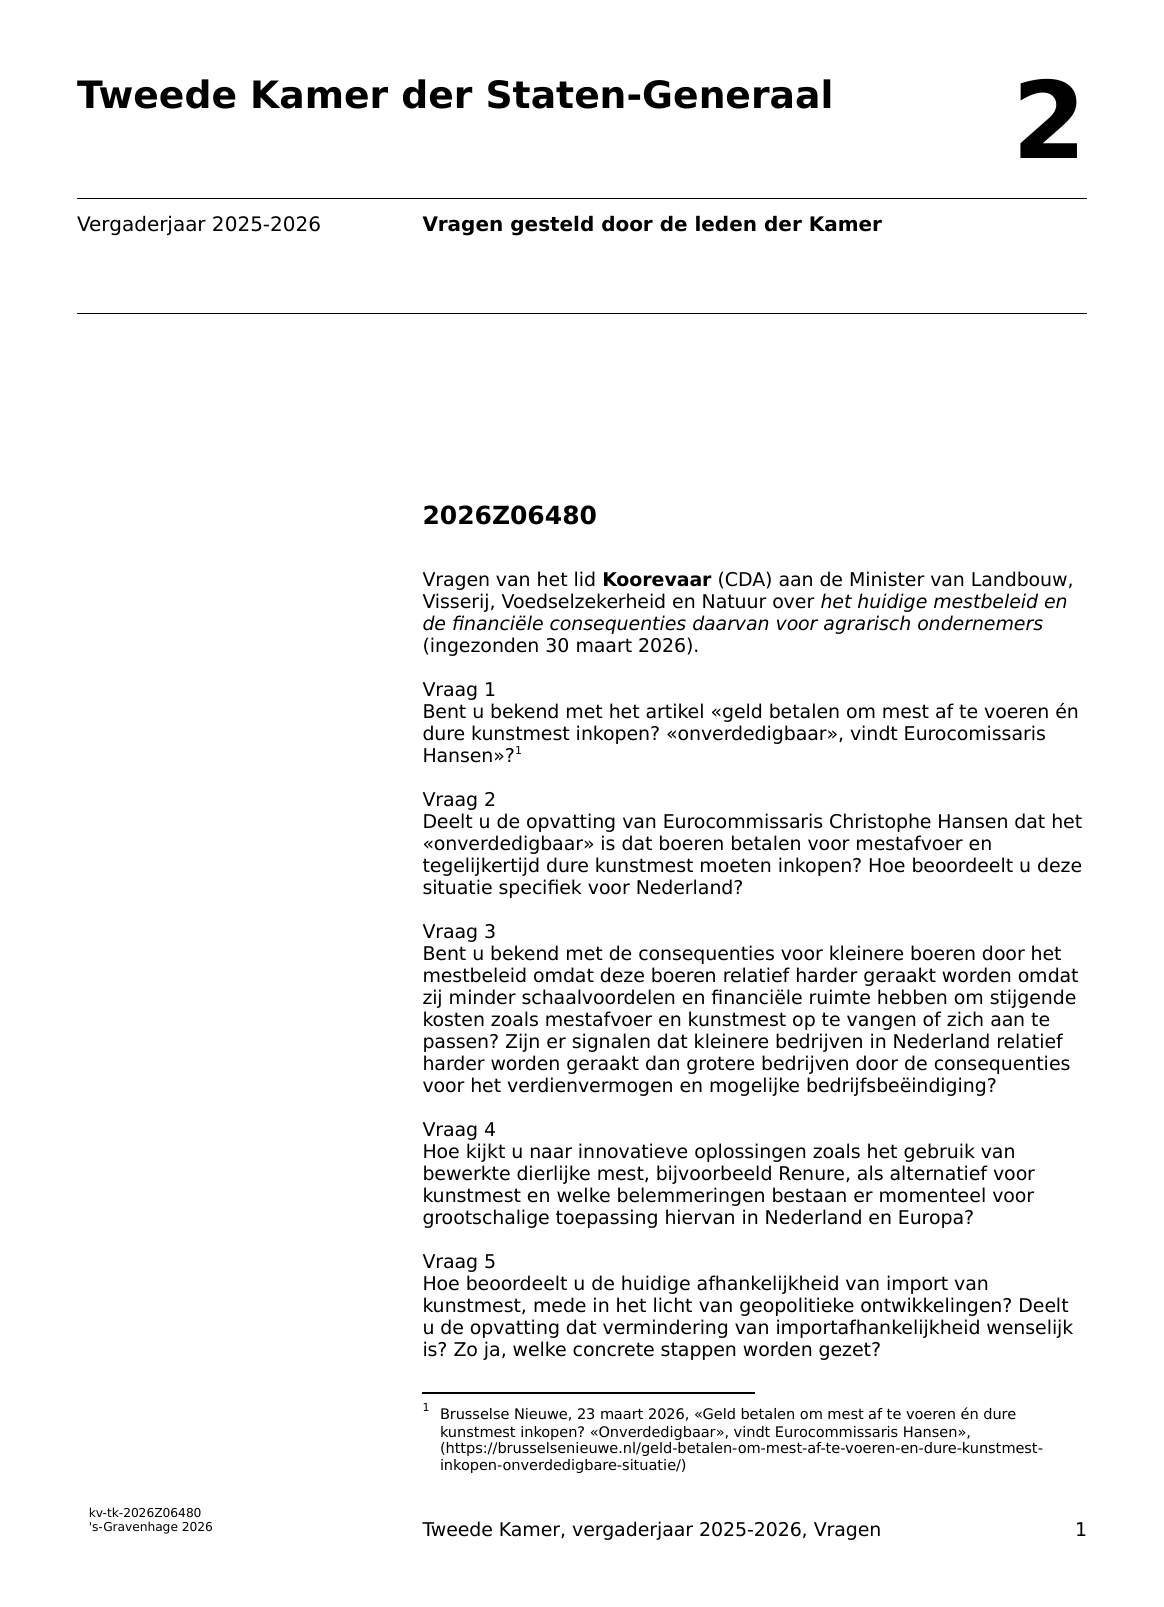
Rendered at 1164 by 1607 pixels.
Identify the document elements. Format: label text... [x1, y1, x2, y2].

text Vraag 4 [422, 1119, 1087, 1141]
text Vragen van het lid Koorevaar (CDA) aan de Minister van Landbouw, Visserij, Voedselzekerheid en Natuur over het huidige mestbeleid en de financiële consequenties daarvan voor agrarisch ondernemers (ingezonden 30 maart 2026). [422, 569, 1087, 657]
text 's-Gravenhage 2026 [88, 1520, 323, 1534]
text Vraag 5 [422, 1251, 1087, 1273]
table_header 2 [886, 59, 1087, 198]
text Vraag 1 [422, 679, 1087, 701]
text Bent u bekend met het artikel «geld betalen om mest af te voeren én dure kunstmest inkopen? «onverdedigbaar», vindt Eurocomissaris Hansen»? [422, 701, 1087, 767]
table_cell Vergaderjaar 2025-2026 [77, 199, 422, 313]
text kv-tk-2026Z06480 [88, 1506, 323, 1520]
text Bent u bekend met de consequenties voor kleinere boeren door het mestbeleid omdat deze boeren relatief harder geraakt worden omdat zij minder schaalvoordelen en financiële ruimte hebben om stijgende kosten zoals mestafvoer en kunstmest op te vangen of zich aan te passen? Zijn er signalen dat kleinere bedrijven in Nederland relatief harder worden geraakt dan grotere bedrijven door de consequenties voor het verdienvermogen en mogelijke bedrijfsbeëindiging? [422, 943, 1087, 1097]
table_header Tweede Kamer der Staten-Generaal [77, 59, 886, 198]
text Deelt u de opvatting van Eurocommissaris Christophe Hansen dat het «onverdedigbaar» is dat boeren betalen voor mestafvoer en tegelijkertijd dure kunstmest moeten inkopen? Hoe beoordeelt u deze situatie specifiek voor Nederland? [422, 811, 1087, 899]
text 2026Z06480 [422, 501, 1087, 531]
text Brusselse Nieuwe, 23 maart 2026, «Geld betalen om mest af te voeren én dure kunstmest inkopen? «Onverdedigbaar», vindt Eurocommissaris Hansen», (https://brusselsenieuwe.nl/geld-betalen-om-mest-af-te-voeren-en-dure-kunstmest-inkopen-onverdedigbare-situatie/) [422, 1402, 1087, 1474]
text Vraag 2 [422, 789, 1087, 811]
table_cell Vragen gesteld door de leden der Kamer [422, 199, 1087, 313]
text Hoe kijkt u naar innovatieve oplossingen zoals het gebruik van bewerkte dierlijke mest, bijvoorbeeld Renure, als alternatief voor kunstmest en welke belemmeringen bestaan er momenteel voor grootschalige toepassing hiervan in Nederland en Europa? [422, 1141, 1087, 1229]
text Hoe beoordeelt u de huidige afhankelijkheid van import van kunstmest, mede in het licht van geopolitieke ontwikkelingen? Deelt u de opvatting dat vermindering van importafhankelijkheid wenselijk is? Zo ja, welke concrete stappen worden gezet? [422, 1273, 1087, 1361]
text Vraag 3 [422, 921, 1087, 943]
